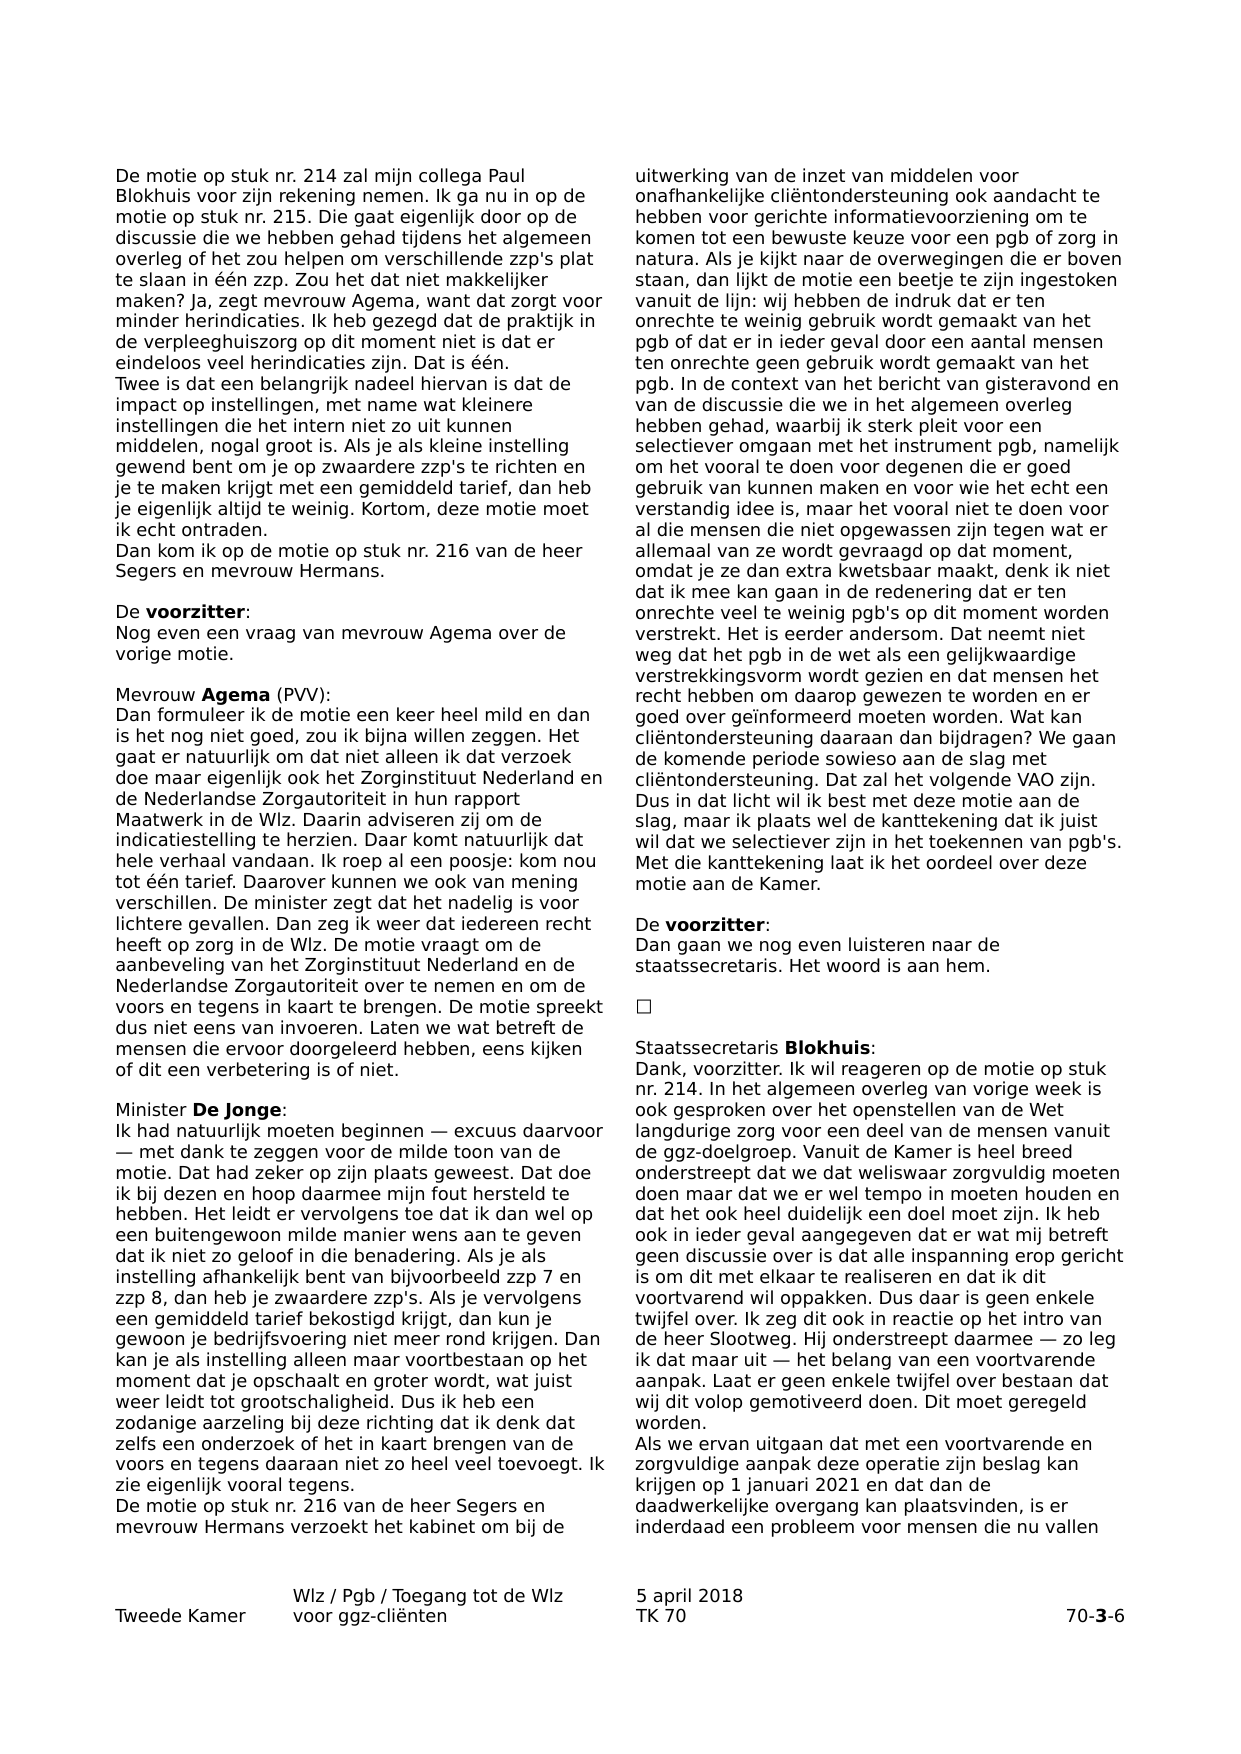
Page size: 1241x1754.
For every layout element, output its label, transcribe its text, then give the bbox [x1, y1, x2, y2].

text Nog even een vraag van mevrouw Agema over de vorige motie. [115, 623, 605, 664]
text uitwerking van de inzet van middelen voor onafhankelijke cliëntondersteuning ook aandacht te hebben voor gerichte informatievoorziening om te komen tot een bewuste keuze voor een pgb of zorg in natura. Als je kijkt naar de overwegingen die er boven staan, dan lijkt de motie een beetje te zijn ingestoken vanuit de lijn: wij hebben de indruk dat er ten onrechte te weinig gebruik wordt gemaakt van het pgb of dat er in ieder geval door een aantal mensen ten onrechte geen gebruik wordt gemaakt van het pgb. In de context van het bericht van gisteravond en van de discussie die we in het algemeen overleg hebben gehad, waarbij ik sterk pleit voor een selectiever omgaan met het instrument pgb, namelijk om het vooral te doen voor degenen die er goed gebruik van kunnen maken en voor wie het echt een verstandig idee is, maar het vooral niet te doen voor al die mensen die niet opgewassen zijn tegen wat er allemaal van ze wordt gevraagd op dat moment, omdat je ze dan extra kwetsbaar maakt, denk ik niet dat ik mee kan gaan in de redenering dat er ten onrechte veel te weinig pgb's op dit moment worden verstrekt. Het is eerder andersom. Dat neemt niet weg dat het pgb in de wet als een gelijkwaardige verstrekkingsvorm wordt gezien en dat mensen het recht hebben om daarop gewezen te worden en er goed over geïnformeerd moeten worden. Wat kan cliëntondersteuning daaraan dan bijdragen? We gaan de komende periode sowieso aan de slag met cliëntondersteuning. Dat zal het volgende VAO zijn. Dus in dat licht wil ik best met deze motie aan de slag, maar ik plaats wel de kanttekening dat ik juist wil dat we selectiever zijn in het toekennen van pgb's. Met die kanttekening laat ik het oordeel over deze motie aan de Kamer. [635, 165, 1125, 894]
text Als we ervan uitgaan dat met een voortvarende en zorgvuldige aanpak deze operatie zijn beslag kan krijgen op 1 januari 2021 en dat dan de daadwerkelijke overgang kan plaatsvinden, is er inderdaad een probleem voor mensen die nu vallen [635, 1433, 1125, 1537]
text De motie op stuk nr. 216 van de heer Segers en mevrouw Hermans verzoekt het kabinet om bij de [115, 1496, 605, 1537]
text De voorzitter: [635, 914, 1125, 935]
text Dan gaan we nog even luisteren naar de staatssecretaris. Het woord is aan hem. [635, 935, 1125, 977]
text Dan formuleer ik de motie een keer heel mild en dan is het nog niet goed, zou ik bijna willen zeggen. Het gaat er natuurlijk om dat niet alleen ik dat verzoek doe maar eigenlijk ook het Zorginstituut Nederland en de Nederlandse Zorgautoriteit in hun rapport Maatwerk in de Wlz. Daarin adviseren zij om de indicatiestelling te herzien. Daar komt natuurlijk dat hele verhaal vandaan. Ik roep al een poosje: kom nou tot één tarief. Daarover kunnen we ook van mening verschillen. De minister zegt dat het nadelig is voor lichtere gevallen. Dan zeg ik weer dat iedereen recht heeft op zorg in de Wlz. De motie vraagt om de aanbeveling van het Zorginstituut Nederland en de Nederlandse Zorgautoriteit over te nemen en om de voors en tegens in kaart te brengen. De motie spreekt dus niet eens van invoeren. Laten we wat betreft de mensen die ervoor doorgeleerd hebben, eens kijken of dit een verbetering is of niet. [115, 705, 605, 1080]
text De voorzitter: [115, 602, 605, 623]
text Ik had natuurlijk moeten beginnen — excuus daarvoor — met dank te zeggen voor de milde toon van de motie. Dat had zeker op zijn plaats geweest. Dat doe ik bij dezen en hoop daarmee mijn fout hersteld te hebben. Het leidt er vervolgens toe dat ik dan wel op een buitengewoon milde manier wens aan te geven dat ik niet zo geloof in die benadering. Als je als instelling afhankelijk bent van bijvoorbeeld zzp 7 en zzp 8, dan heb je zwaardere zzp's. Als je vervolgens een gemiddeld tarief bekostigd krijgt, dan kun je gewoon je bedrijfsvoering niet meer rond krijgen. Dan kan je als instelling alleen maar voortbestaan op het moment dat je opschaalt en groter wordt, wat juist weer leidt tot grootschaligheid. Dus ik heb een zodanige aarzeling bij deze richting dat ik denk dat zelfs een onderzoek of het in kaart brengen van de voors en tegens daaraan niet zo heel veel toevoegt. Ik zie eigenlijk vooral tegens. [115, 1121, 605, 1496]
text De motie op stuk nr. 214 zal mijn collega Paul Blokhuis voor zijn rekening nemen. Ik ga nu in op de motie op stuk nr. 215. Die gaat eigenlijk door op de discussie die we hebben gehad tijdens het algemeen overleg of het zou helpen om verschillende zzp's plat te slaan in één zzp. Zou het dat niet makkelijker maken? Ja, zegt mevrouw Agema, want dat zorgt voor minder herindicaties. Ik heb gezegd dat de praktijk in de verpleeghuiszorg op dit moment niet is dat er eindeloos veel herindicaties zijn. Dat is één. [115, 165, 605, 374]
text Mevrouw Agema (PVV): [115, 684, 605, 705]
text Minister De Jonge: [115, 1100, 605, 1121]
text Staatssecretaris Blokhuis: [635, 1038, 1125, 1058]
text ⬜ [635, 997, 1125, 1018]
text Dan kom ik op de motie op stuk nr. 216 van de heer Segers en mevrouw Hermans. [115, 540, 605, 582]
text Dank, voorzitter. Ik wil reageren op de motie op stuk nr. 214. In het algemeen overleg van vorige week is ook gesproken over het openstellen van de Wet langdurige zorg voor een deel van de mensen vanuit de ggz-doelgroep. Vanuit de Kamer is heel breed onderstreept dat we dat weliswaar zorgvuldig moeten doen maar dat we er wel tempo in moeten houden en dat het ook heel duidelijk een doel moet zijn. Ik heb ook in ieder geval aangegeven dat er wat mij betreft geen discussie over is dat alle inspanning erop gericht is om dit met elkaar te realiseren en dat ik dit voortvarend wil oppakken. Dus daar is geen enkele twijfel over. Ik zeg dit ook in reactie op het intro van de heer Slootweg. Hij onderstreept daarmee — zo leg ik dat maar uit — het belang van een voortvarende aanpak. Laat er geen enkele twijfel over bestaan dat wij dit volop gemotiveerd doen. Dit moet geregeld worden. [635, 1058, 1125, 1433]
text Twee is dat een belangrijk nadeel hiervan is dat de impact op instellingen, met name wat kleinere instellingen die het intern niet zo uit kunnen middelen, nogal groot is. Als je als kleine instelling gewend bent om je op zwaardere zzp's te richten en je te maken krijgt met een gemiddeld tarief, dan heb je eigenlijk altijd te weinig. Kortom, deze motie moet ik echt ontraden. [115, 374, 605, 540]
